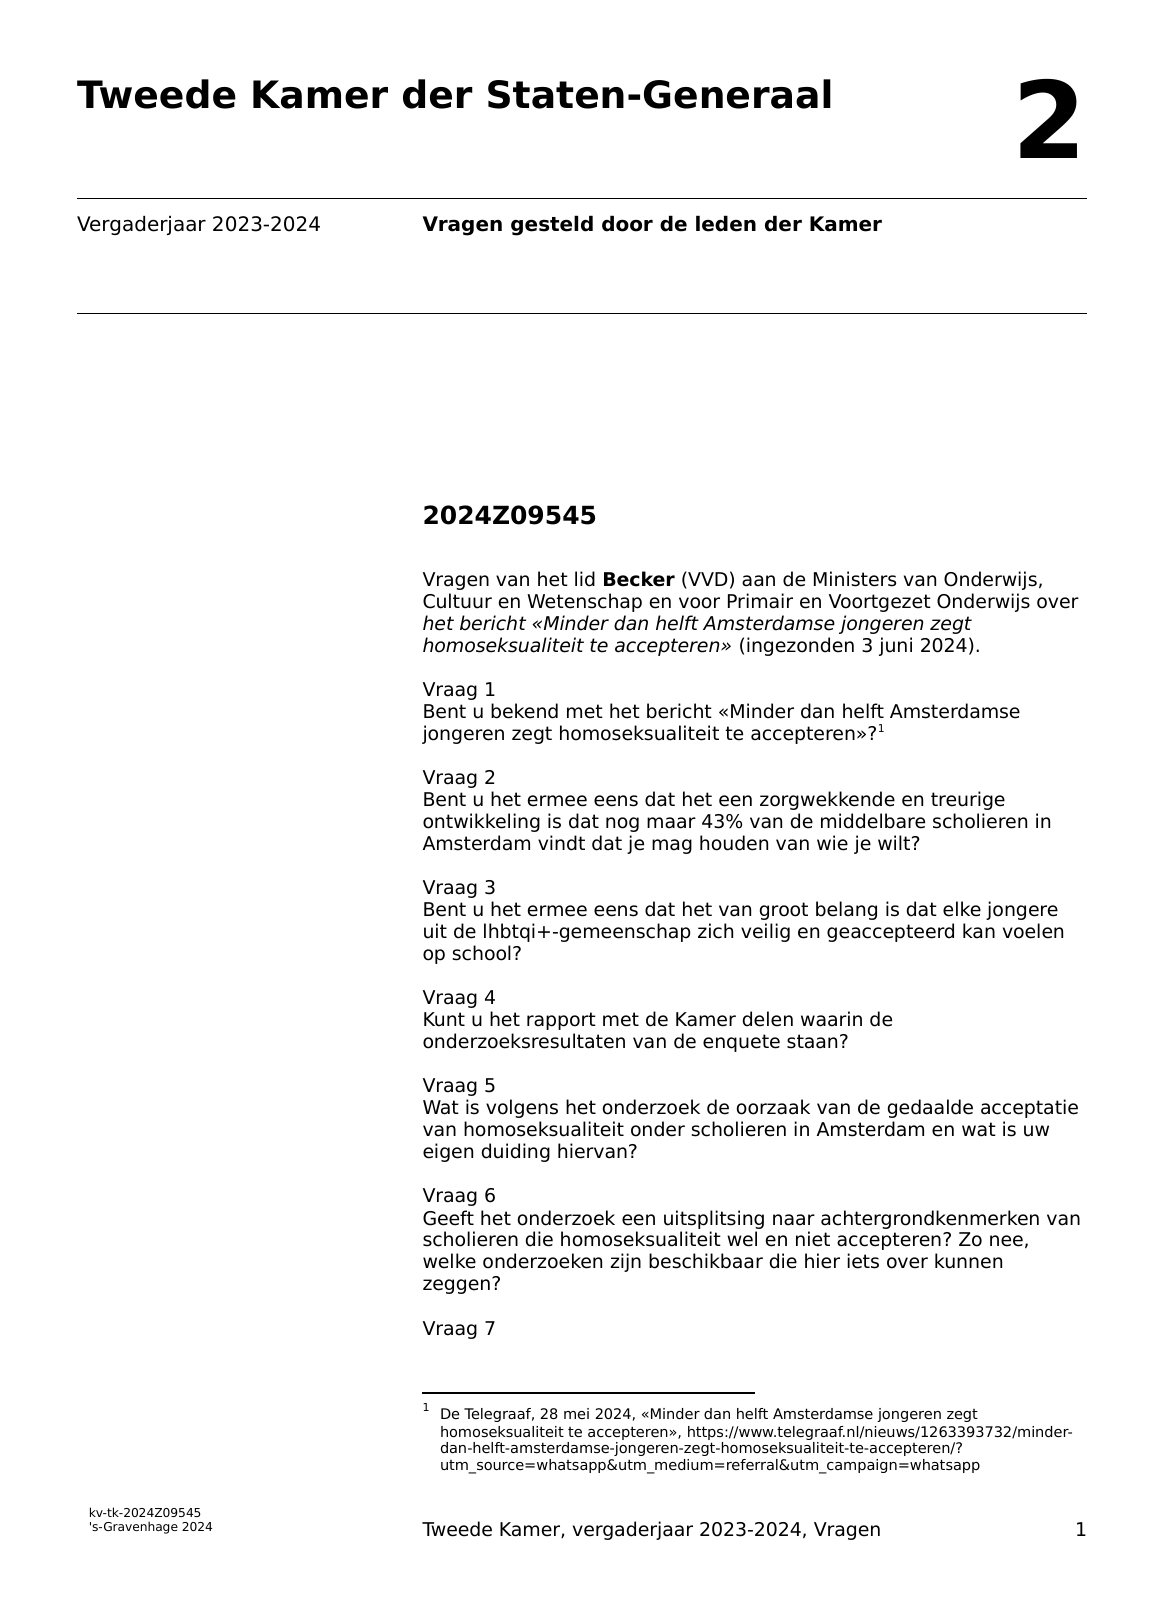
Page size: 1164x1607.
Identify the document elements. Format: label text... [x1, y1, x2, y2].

text Vraag 1 [422, 679, 1087, 701]
text Vraag 7 [422, 1317, 1087, 1339]
text Vraag 2 [422, 767, 1087, 789]
text Vragen van het lid Becker (VVD) aan de Ministers van Onderwijs, Cultuur en Wetenschap en voor Primair en Voortgezet Onderwijs over het bericht «Minder dan helft Amsterdamse jongeren zegt homoseksualiteit te accepteren» (ingezonden 3 juni 2024). [422, 569, 1087, 657]
text 's-Gravenhage 2024 [88, 1520, 323, 1534]
table_cell Vergaderjaar 2023-2024 [77, 199, 422, 313]
table_header Tweede Kamer der Staten-Generaal [77, 59, 886, 198]
text Bent u het ermee eens dat het van groot belang is dat elke jongere uit de lhbtqi+-gemeenschap zich veilig en geaccepteerd kan voelen op school? [422, 899, 1087, 965]
text Kunt u het rapport met de Kamer delen waarin de onderzoeksresultaten van de enquete staan? [422, 1009, 1087, 1053]
text Geeft het onderzoek een uitsplitsing naar achtergrondkenmerken van scholieren die homoseksualiteit wel en niet accepteren? Zo nee, welke onderzoeken zijn beschikbaar die hier iets over kunnen zeggen? [422, 1207, 1087, 1295]
text kv-tk-2024Z09545 [88, 1506, 323, 1520]
text Wat is volgens het onderzoek de oorzaak van de gedaalde acceptatie van homoseksualiteit onder scholieren in Amsterdam en wat is uw eigen duiding hiervan? [422, 1097, 1087, 1163]
text Vraag 5 [422, 1075, 1087, 1097]
text Vraag 3 [422, 877, 1087, 899]
text Vraag 6 [422, 1185, 1087, 1207]
table_header 2 [886, 59, 1087, 198]
text De Telegraaf, 28 mei 2024, «Minder dan helft Amsterdamse jongeren zegt homoseksualiteit te accepteren», https://www.telegraaf.nl/nieuws/1263393732/minder-dan-helft-amsterdamse-jongeren-zegt-homoseksualiteit-te-accepteren/?utm_source=whatsapp&utm_medium=referral&utm_campaign=whatsapp [422, 1402, 1087, 1474]
text Vraag 4 [422, 987, 1087, 1009]
text Bent u bekend met het bericht «Minder dan helft Amsterdamse jongeren zegt homoseksualiteit te accepteren»? [422, 701, 1087, 745]
text Bent u het ermee eens dat het een zorgwekkende en treurige ontwikkeling is dat nog maar 43% van de middelbare scholieren in Amsterdam vindt dat je mag houden van wie je wilt? [422, 789, 1087, 855]
text 2024Z09545 [422, 501, 1087, 531]
table_cell Vragen gesteld door de leden der Kamer [422, 199, 1087, 313]
